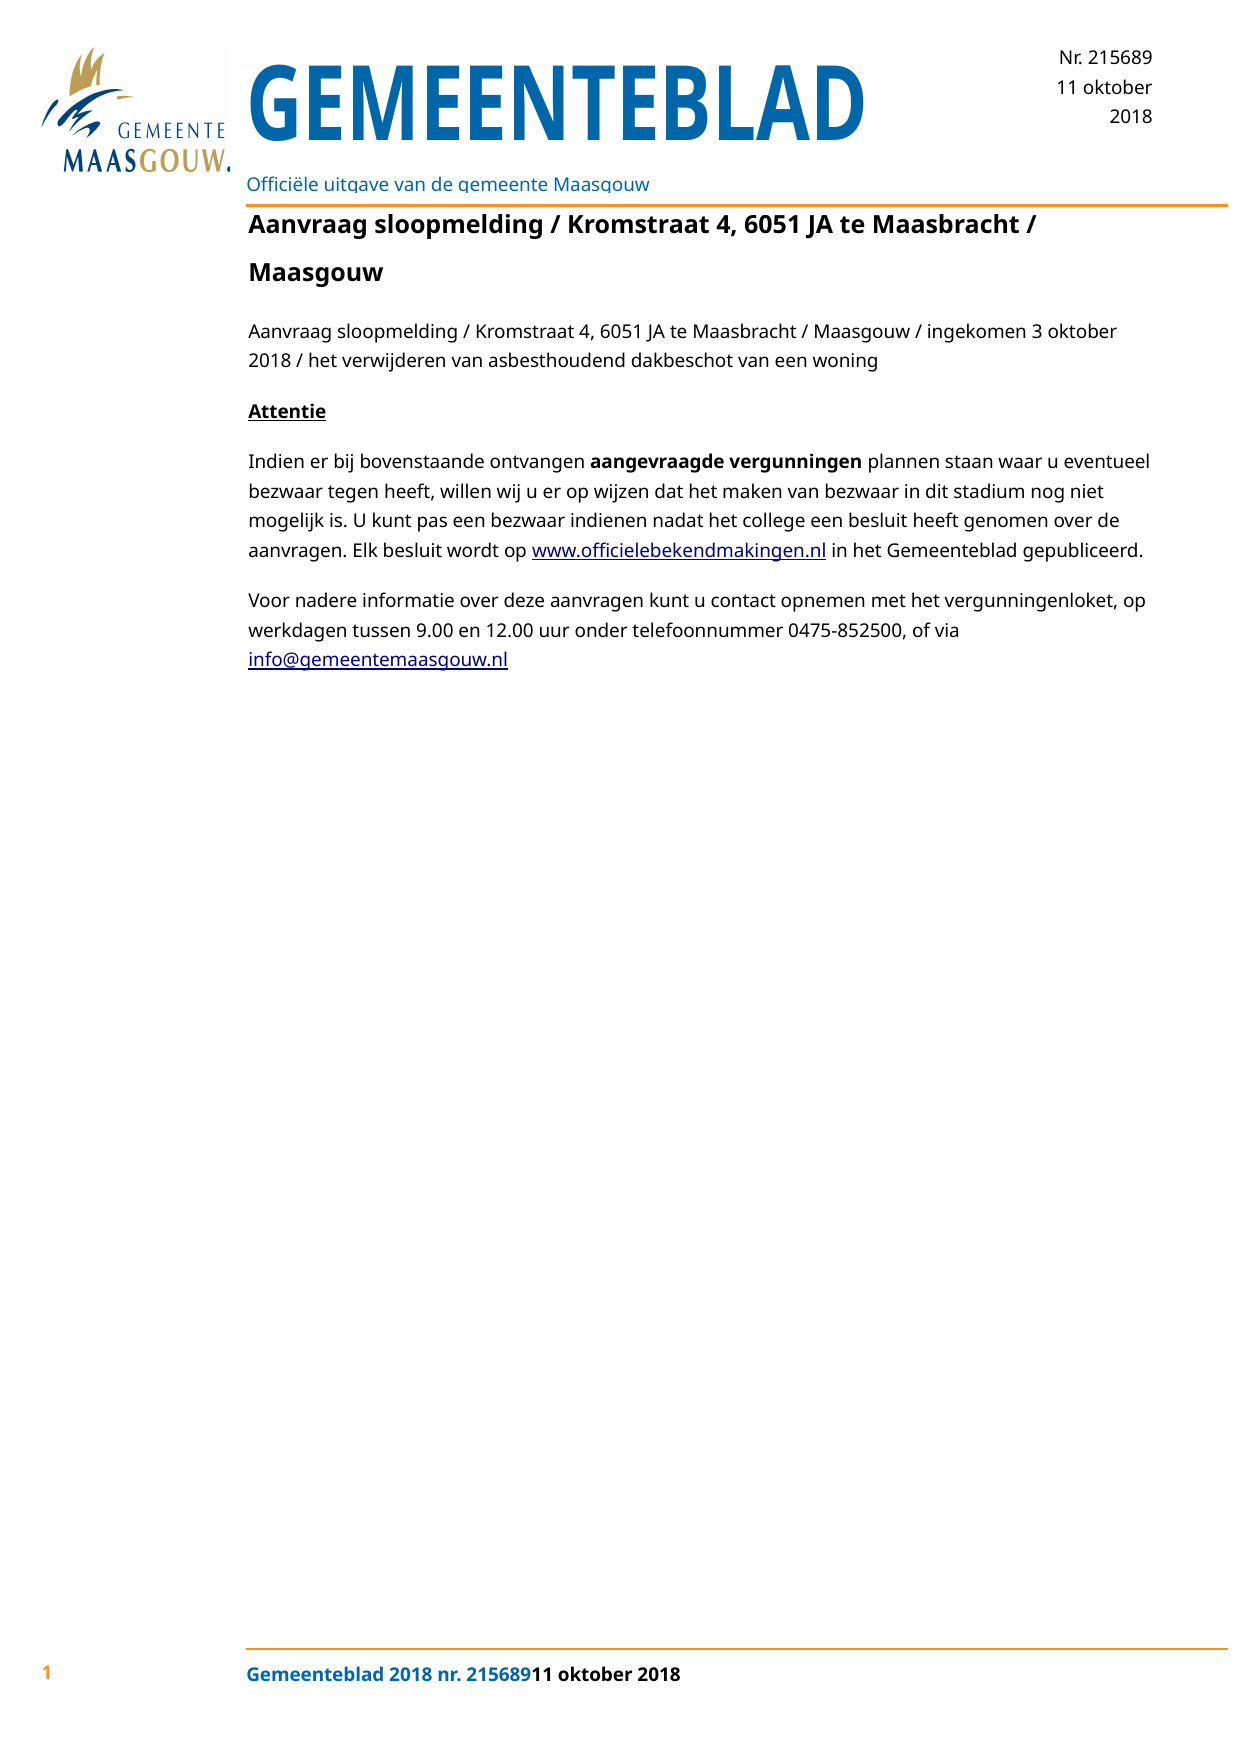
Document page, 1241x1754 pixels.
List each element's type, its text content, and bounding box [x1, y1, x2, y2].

text Aanvraag sloopmelding / Kromstraat 4, 6051 JA te Maasbracht / Maasgouw [248, 207, 1152, 288]
picture [41, 47, 231, 172]
text Attentie [248, 398, 1152, 424]
text Indien er bij bovenstaande ontvangen aangevraagde vergunningen plannen staan waar u eventueel bezwaar tegen heeft, willen wij u er op wijzen dat het maken van bezwaar in dit stadium nog niet mogelijk is. U kunt pas een bezwaar indienen nadat het college een besluit heeft genomen over de aanvragen. Elk besluit wordt op www.officielebekendmakingen.nl in het Gemeenteblad gepubliceerd. [248, 448, 1152, 563]
text Aanvraag sloopmelding / Kromstraat 4, 6051 JA te Maasbracht / Maasgouw / ingekomen 3 oktober 2018 / het verwijderen van asbesthoudend dakbeschot van een woning [248, 318, 1152, 373]
text Voor nadere informatie over deze aanvragen kunt u contact opnemen met het vergunningenloket, op werkdagen tussen 9.00 en 12.00 uur onder telefoonnummer 0475-852500, of via info@gemeentemaasgouw.nl [248, 587, 1152, 672]
